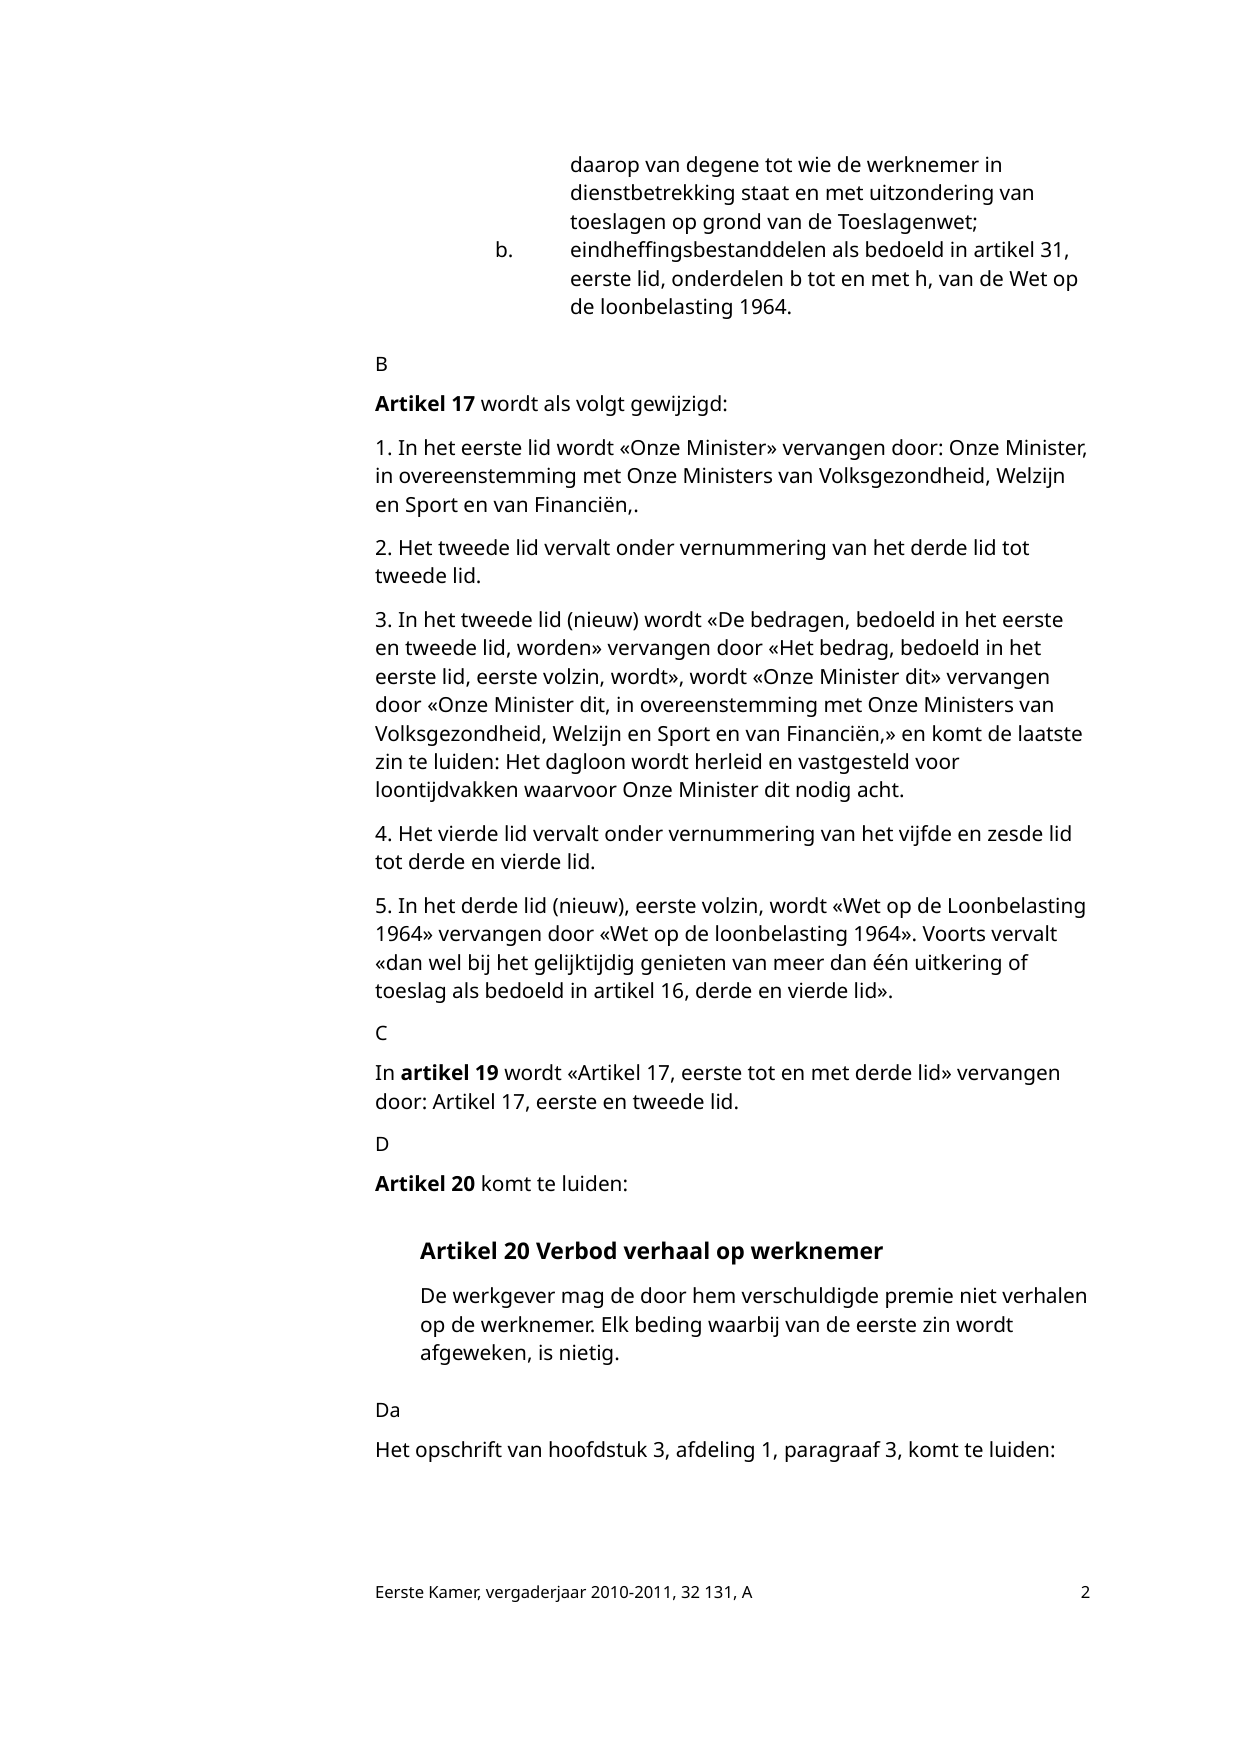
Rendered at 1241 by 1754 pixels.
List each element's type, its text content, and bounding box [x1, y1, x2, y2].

text 3. In het tweede lid (nieuw) wordt «De bedragen, bedoeld in het eerste en tweede lid, worden» vervangen door «Het bedrag, bedoeld in het eerste lid, eerste volzin, wordt», wordt «Onze Minister dit» vervangen door «Onze Minister dit, in overeenstemming met Onze Ministers van Volksgezondheid, Welzijn en Sport en van Financiën,» en komt de laatste zin te luiden: Het dagloon wordt herleid en vastgesteld voor loontijdvakken waarvoor Onze Minister dit nodig acht. [375, 605, 1090, 804]
text 1. In het eerste lid wordt «Onze Minister» vervangen door: Onze Minister, in overeenstemming met Onze Ministers van Volksgezondheid, Welzijn en Sport en van Financiën,. [375, 433, 1090, 518]
text 2. Het tweede lid vervalt onder vernummering van het derde lid tot tweede lid. [375, 533, 1090, 590]
list eindheffingsbestanddelen als bedoeld in artikel 31, eerste lid, onderdelen b tot en met h, van de Wet op de loonbelasting 1964. [495, 235, 1090, 321]
text C [375, 1020, 1090, 1047]
text B [375, 351, 1090, 378]
text D [375, 1130, 1090, 1157]
text Artikel 17 wordt als volgt gewijzigd: [375, 389, 1090, 418]
text In artikel 19 wordt «Artikel 17, eerste tot en met derde lid» vervangen door: Artikel 17, eerste en tweede lid. [375, 1058, 1090, 1115]
list daarop van degene tot wie de werknemer in dienstbetrekking staat en met uitzondering van toeslagen op grond van de Toeslagenwet; [495, 150, 1090, 235]
subtitle Artikel 20 Verbod verhaal op werknemer [420, 1235, 1090, 1266]
text Da [375, 1397, 1090, 1423]
text Artikel 20 komt te luiden: [375, 1169, 1090, 1197]
text 4. Het vierde lid vervalt onder vernummering van het vijfde en zesde lid tot derde en vierde lid. [375, 819, 1090, 876]
text 5. In het derde lid (nieuw), eerste volzin, wordt «Wet op de Loonbelasting 1964» vervangen door «Wet op de loonbelasting 1964». Voorts vervalt «dan wel bij het gelijktijdig genieten van meer dan één uitkering of toeslag als bedoeld in artikel 16, derde en vierde lid». [375, 891, 1090, 1005]
text Het opschrift van hoofdstuk 3, afdeling 1, paragraaf 3, komt te luiden: [375, 1435, 1090, 1464]
text De werkgever mag de door hem verschuldigde premie niet verhalen op de werknemer. Elk beding waarbij van de eerste zin wordt afgeweken, is nietig. [420, 1281, 1090, 1367]
